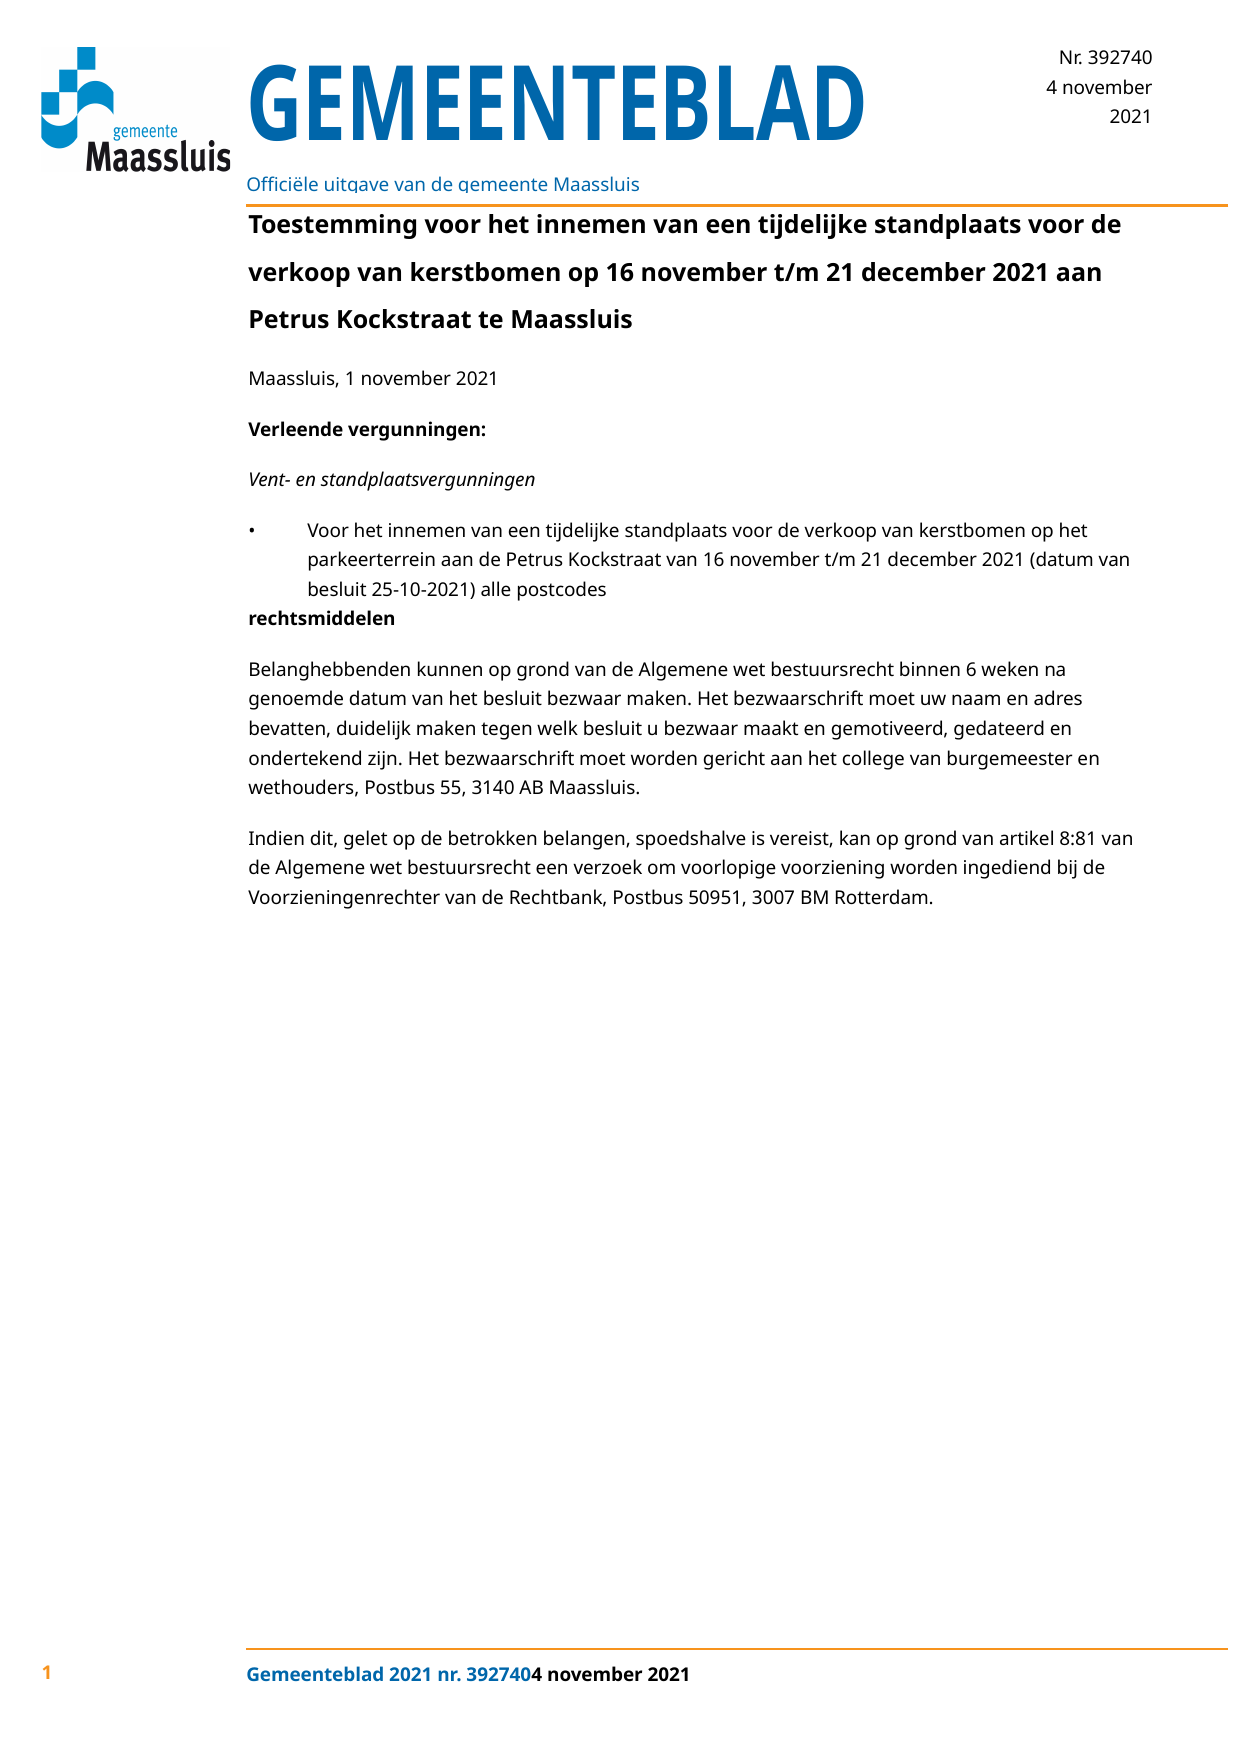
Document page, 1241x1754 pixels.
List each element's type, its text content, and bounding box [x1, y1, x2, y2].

text Indien dit, gelet op de betrokken belangen, spoedshalve is vereist, kan op grond van artikel 8:81 van de Algemene wet bestuursrecht een verzoek om voorlopige voorziening worden ingediend bij de Voorzieningenrechter van de Rechtbank, Postbus 50951, 3007 BM Rotterdam. [248, 825, 1152, 909]
picture [41, 47, 231, 172]
picture [41, 47, 77, 92]
text Toestemming voor het innemen van een tijdelijke standplaats voor de verkoop van kerstbomen op 16 november t/m 21 december 2021 aan Petrus Kockstraat te Maassluis [248, 207, 1152, 336]
text Maassluis, 1 november 2021 [248, 366, 1152, 391]
text Verleende vergunningen: [248, 416, 1152, 442]
list Voor het innemen van een tijdelijke standplaats voor de verkoop van kerstbomen op het parkeerterrein aan de Petrus Kockstraat van 16 november t/m 21 december 2021 (datum van besluit 25-10-2021) alle postcodes [248, 517, 1152, 602]
text Belanghebbenden kunnen op grond van de Algemene wet bestuursrecht binnen 6 weken na genoemde datum van het besluit bezwaar maken. Het bezwaarschrift moet uw naam en adres bevatten, duidelijk maken tegen welk besluit u bezwaar maakt en gemotiveerd, gedateerd en ondertekend zijn. Het bezwaarschrift moet worden gericht aan het college van burgemeester en wethouders, Postbus 55, 3140 AB Maassluis. [248, 656, 1152, 800]
text Vent- en standplaatsvergunningen [248, 466, 1152, 492]
text rechtsmiddelen [248, 606, 1152, 631]
